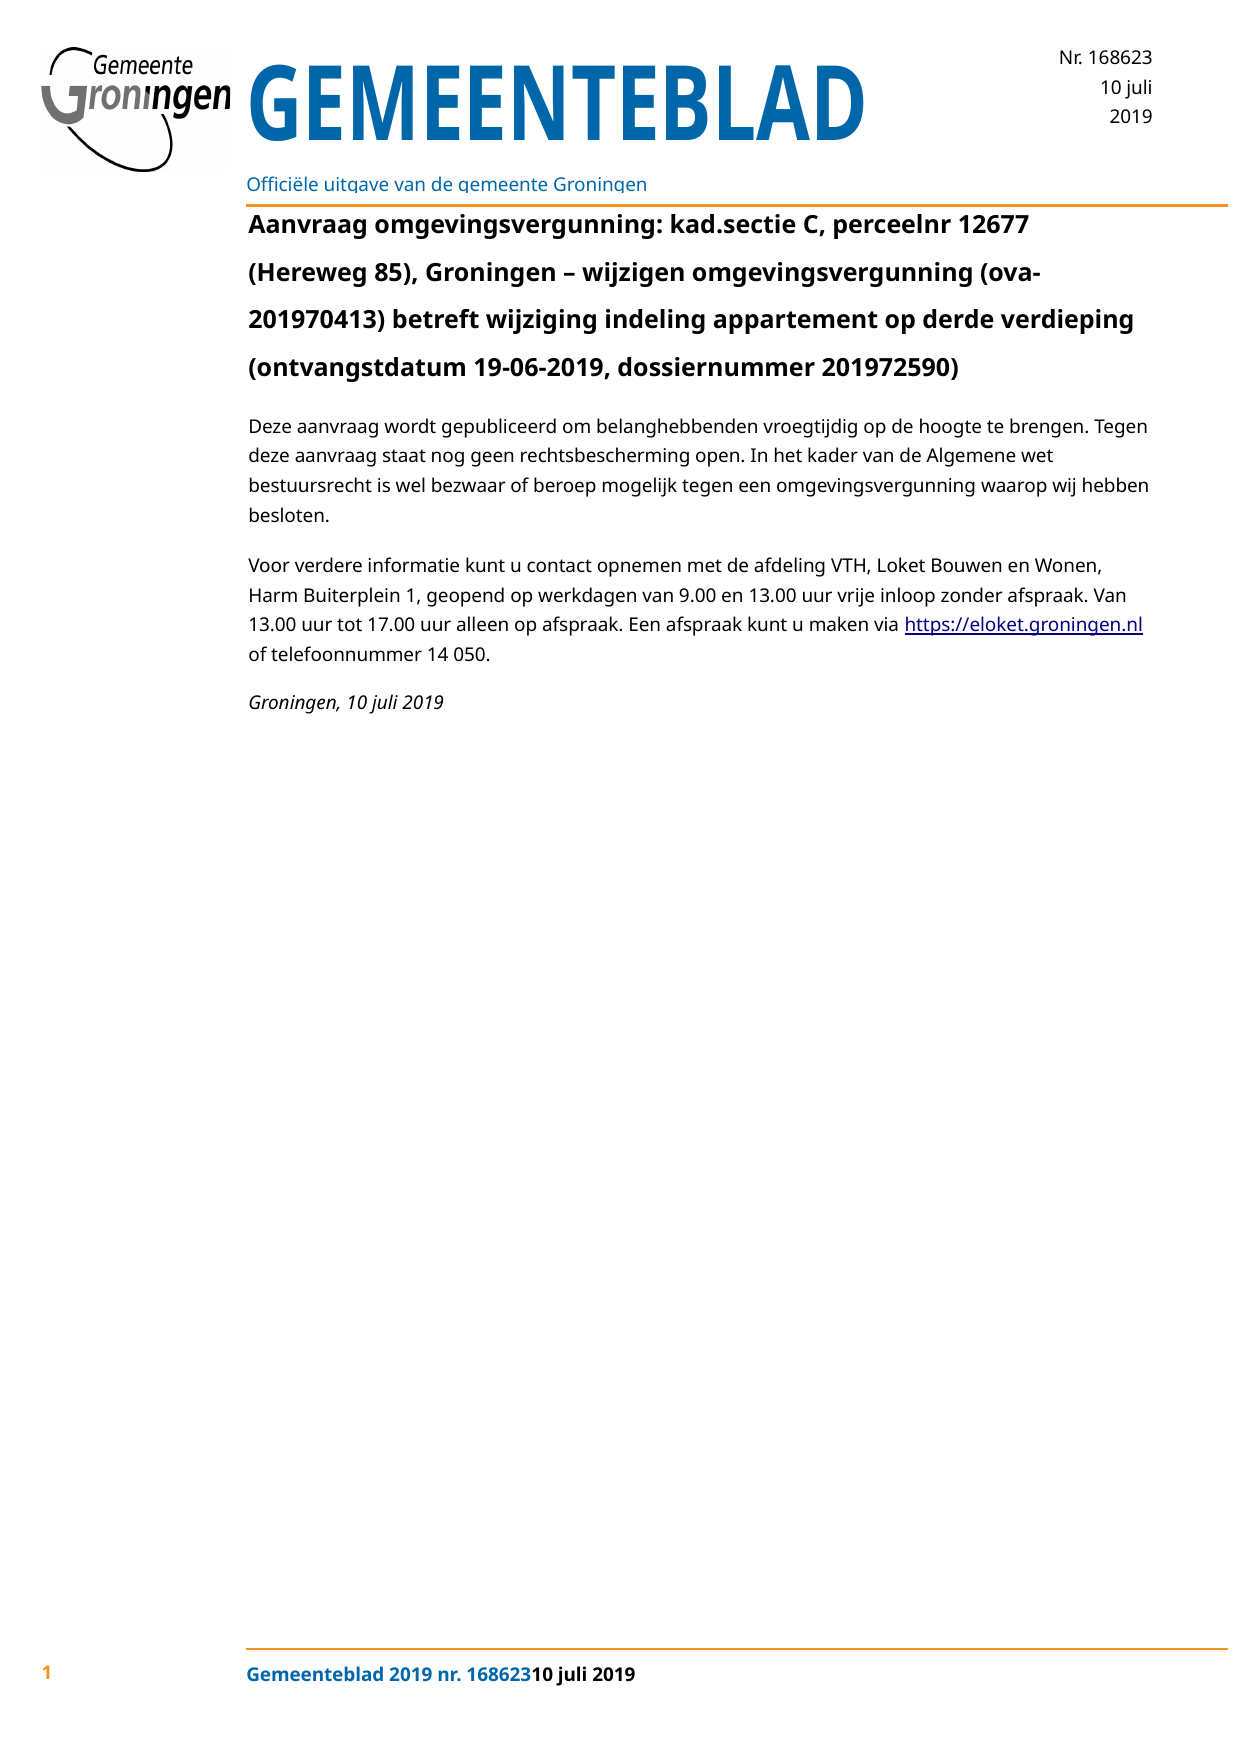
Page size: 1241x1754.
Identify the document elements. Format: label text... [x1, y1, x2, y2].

picture [41, 47, 231, 172]
text Deze aanvraag wordt gepubliceerd om belanghebbenden vroegtijdig op de hoogte te brengen. Tegen deze aanvraag staat nog geen rechtsbescherming open. In het kader van de Algemene wet bestuursrecht is wel bezwaar of beroep mogelijk tegen een omgevingsvergunning waarop wij hebben besloten. [248, 413, 1152, 528]
text Groningen, 10 juli 2019 [248, 689, 1152, 714]
text Voor verdere informatie kunt u contact opnemen met de afdeling VTH, Loket Bouwen en Wonen, Harm Buiterplein 1, geopend op werkdagen van 9.00 en 13.00 uur vrije inloop zonder afspraak. Van 13.00 uur tot 17.00 uur alleen op afspraak. Een afspraak kunt u maken via https://eloket.groningen.nl of telefoonnummer 14 050. [248, 552, 1152, 667]
text Aanvraag omgevingsvergunning: kad.sectie C, perceelnr 12677 (Hereweg 85), Groningen – wijzigen omgevingsvergunning (ova-201970413) betreft wijziging indeling appartement op derde verdieping (ontvangstdatum 19-06-2019, dossiernummer 201972590) [248, 207, 1152, 384]
